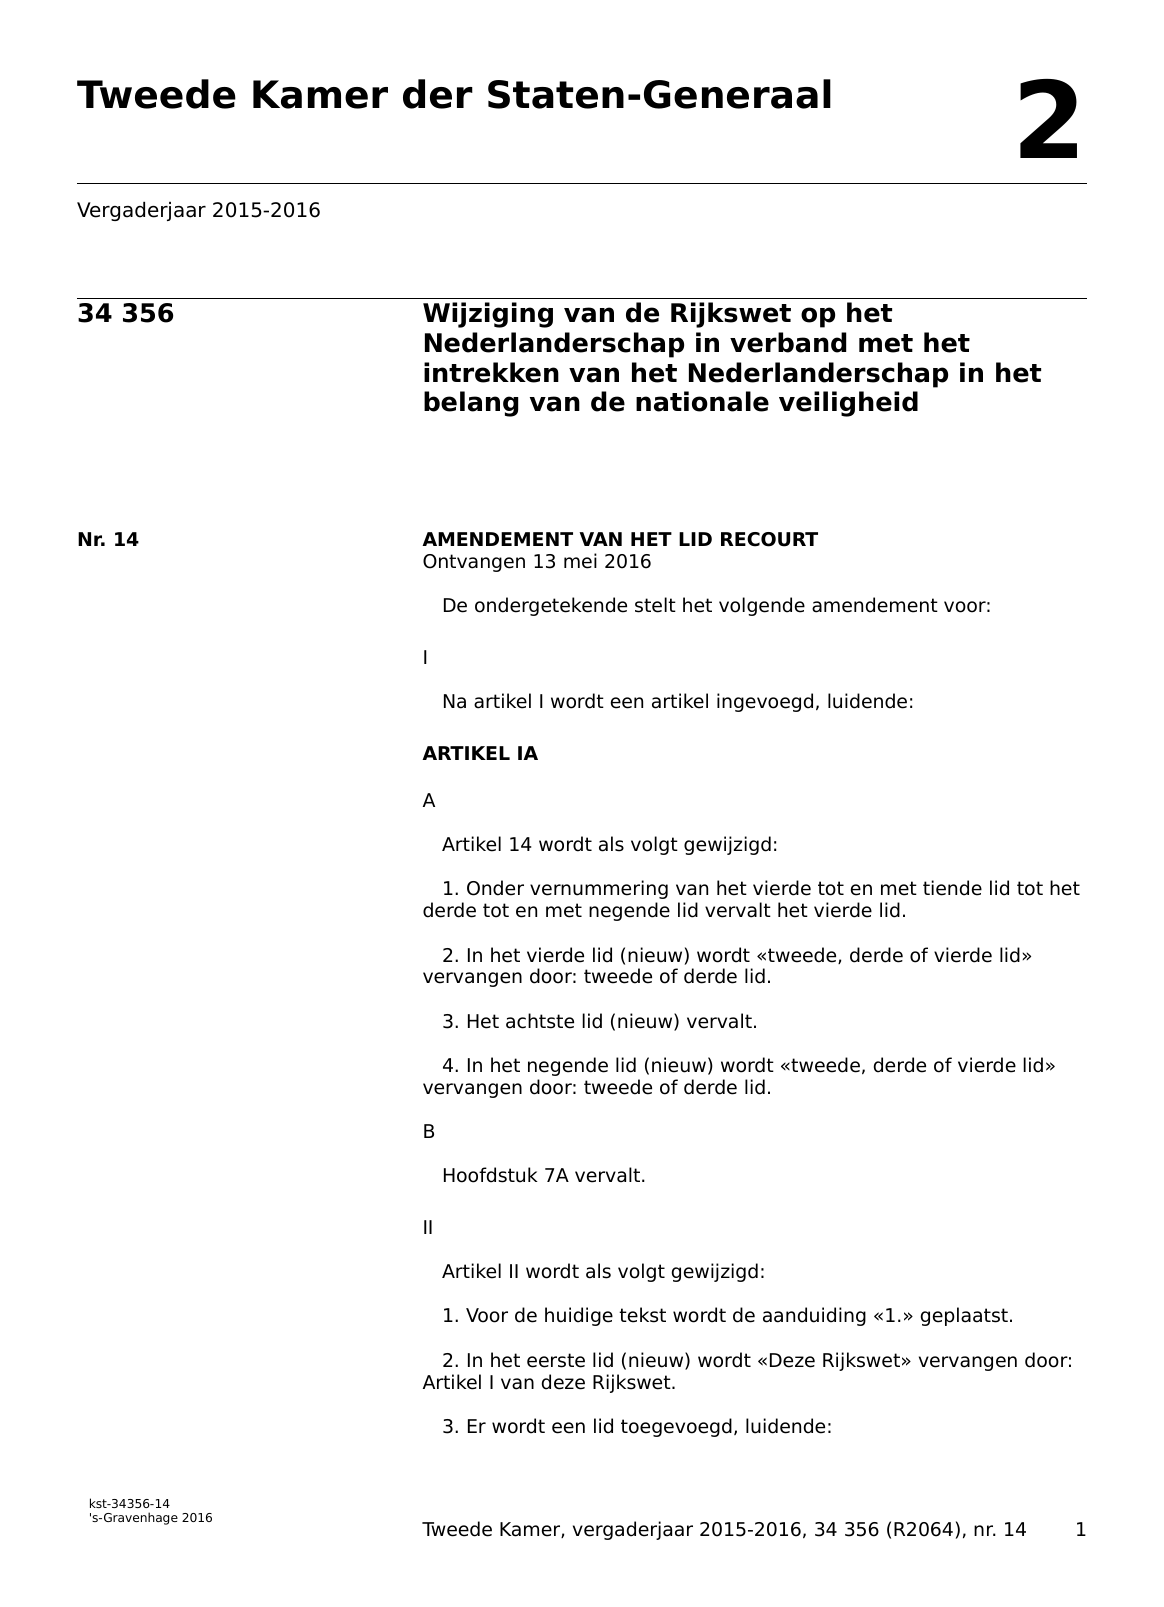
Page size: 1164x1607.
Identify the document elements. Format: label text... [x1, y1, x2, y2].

text 's-Gravenhage 2016 [88, 1511, 323, 1525]
subtitle ARTIKEL IA [422, 743, 1087, 765]
table_header Tweede Kamer der Staten-Generaal [77, 59, 886, 183]
text Artikel 14 wordt als volgt gewijzigd: [422, 834, 1087, 856]
text B [422, 1121, 1087, 1143]
text 3. Er wordt een lid toegevoegd, luidende: [422, 1416, 1087, 1438]
text 3. Het achtste lid (nieuw) vervalt. [422, 1011, 1087, 1033]
text 1. Onder vernummering van het vierde tot en met tiende lid tot het derde tot en met negende lid vervalt het vierde lid. [422, 878, 1087, 922]
text 2. In het eerste lid (nieuw) wordt «Deze Rijkswet» vervangen door: Artikel I van deze Rijkswet. [422, 1349, 1087, 1393]
text A [422, 790, 1087, 812]
text Na artikel I wordt een artikel ingevoegd, luidende: [422, 691, 1087, 713]
text Hoofdstuk 7A vervalt. [422, 1165, 1087, 1187]
text Artikel II wordt als volgt gewijzigd: [422, 1261, 1087, 1283]
text Ontvangen 13 mei 2016 [422, 551, 1087, 573]
text 1. Voor de huidige tekst wordt de aanduiding «1.» geplaatst. [422, 1305, 1087, 1327]
subtitle 34 356 Wijziging van de Rijkswet op het Nederlanderschap in verband met het intrekken van het Nederlanderschap in het belang van de nationale veiligheid [77, 299, 1087, 418]
text De ondergetekende stelt het volgende amendement voor: [422, 595, 1087, 617]
text kst-34356-14 [88, 1497, 323, 1511]
table_cell Vergaderjaar 2015-2016 [77, 184, 1087, 298]
subtitle II [422, 1217, 1087, 1239]
subtitle I [422, 647, 1087, 669]
text 4. In het negende lid (nieuw) wordt «tweede, derde of vierde lid» vervangen door: tweede of derde lid. [422, 1055, 1087, 1099]
table_header 2 [886, 59, 1087, 183]
subtitle Nr. 14 AMENDEMENT VAN HET LID RECOURT [77, 529, 1087, 551]
text 2. In het vierde lid (nieuw) wordt «tweede, derde of vierde lid» vervangen door: tweede of derde lid. [422, 944, 1087, 988]
